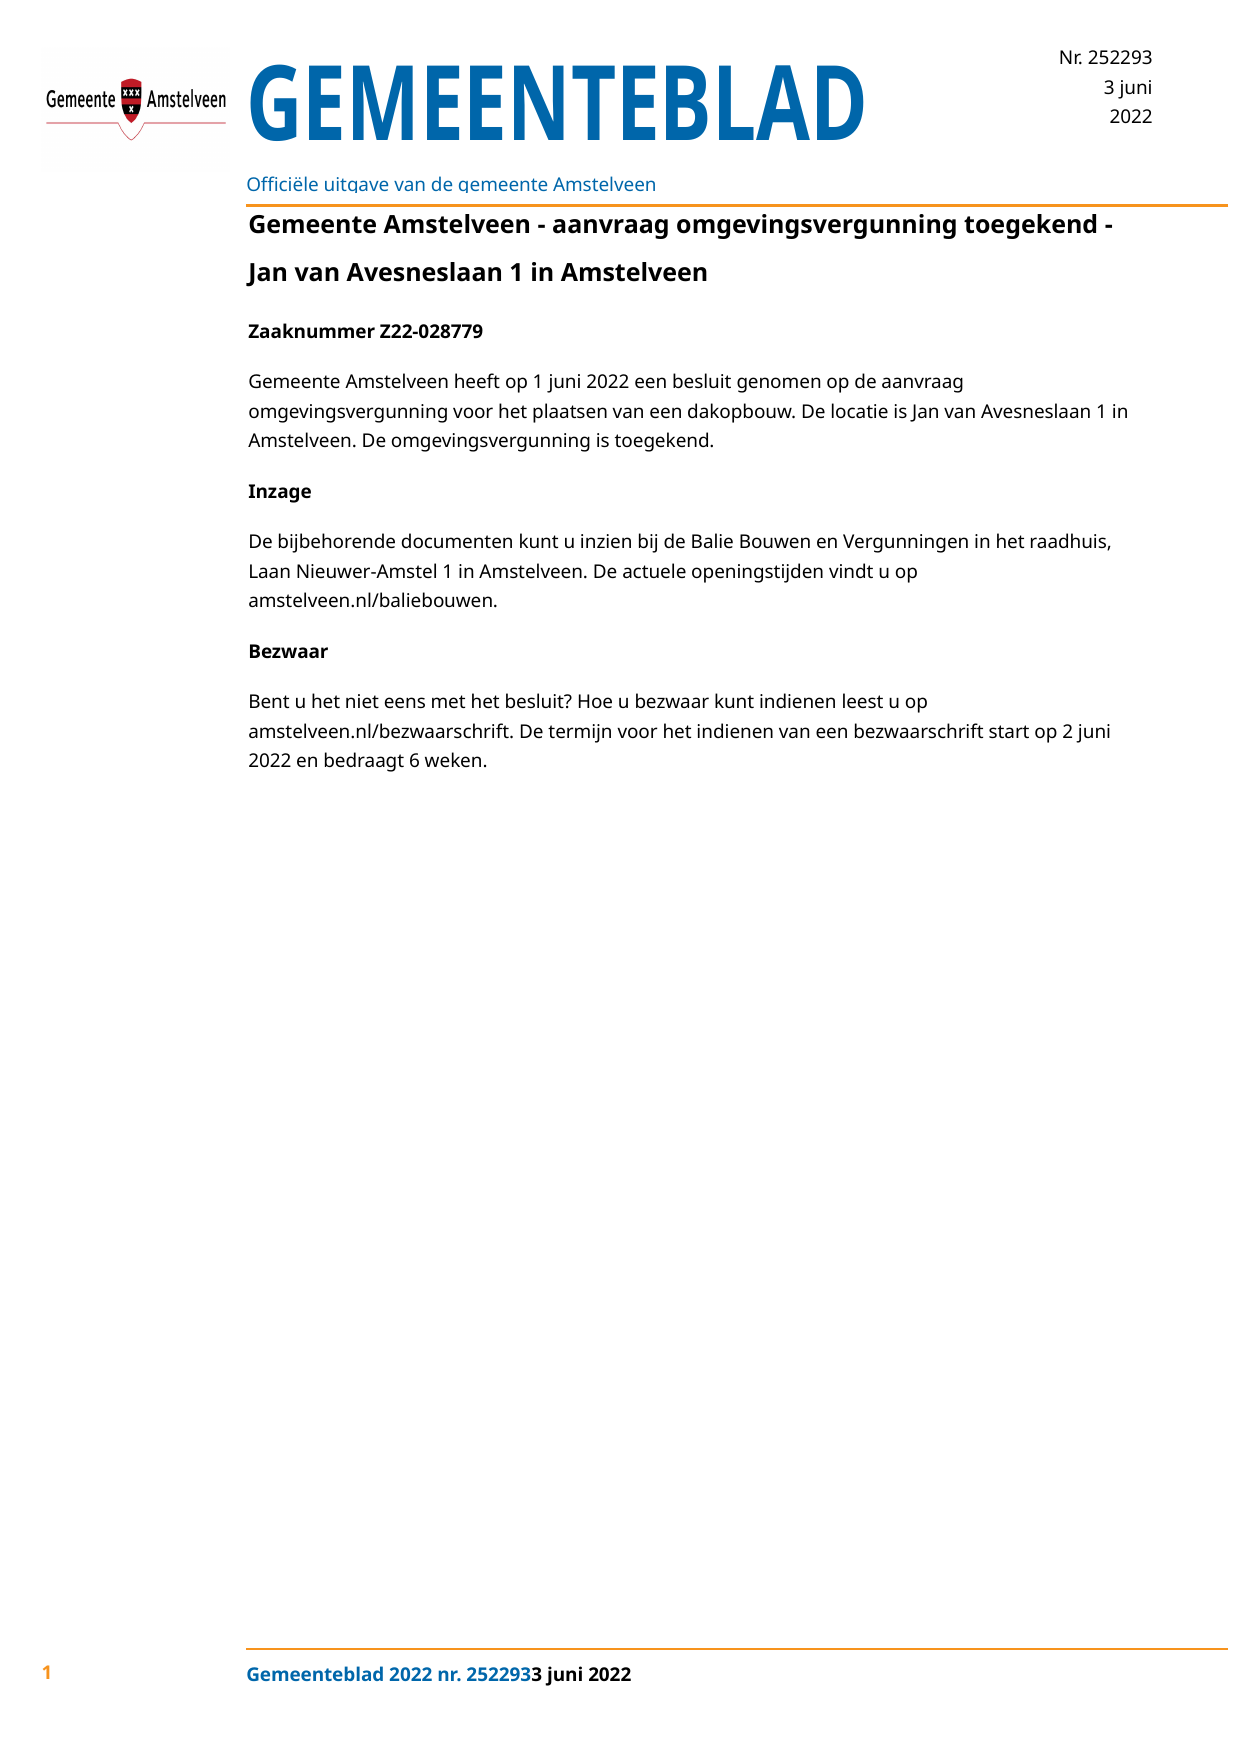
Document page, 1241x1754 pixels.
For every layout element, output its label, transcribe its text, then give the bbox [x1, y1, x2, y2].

text Gemeente Amstelveen - aanvraag omgevingsvergunning toegekend - Jan van Avesneslaan 1 in Amstelveen [248, 207, 1152, 288]
text Bent u het niet eens met het besluit? Hoe u bezwaar kunt indienen leest u op amstelveen.nl/bezwaarschrift. De termijn voor het indienen van een bezwaarschrift start op 2 juni 2022 en bedraagt 6 weken. [248, 688, 1152, 773]
text Inzage [248, 478, 1152, 504]
text De bijbehorende documenten kunt u inzien bij de Balie Bouwen en Vergunningen in het raadhuis, Laan Nieuwer-Amstel 1 in Amstelveen. De actuele openingstijden vindt u op amstelveen.nl/baliebouwen. [248, 528, 1152, 613]
text Bezwaar [248, 638, 1152, 664]
text Gemeente Amstelveen heeft op 1 juni 2022 een besluit genomen op de aanvraag omgevingsvergunning voor het plaatsen van een dakopbouw. De locatie is Jan van Avesneslaan 1 in Amstelveen. De omgevingsvergunning is toegekend. [248, 368, 1152, 453]
text Zaaknummer Z22-028779 [248, 318, 1152, 344]
picture [41, 47, 231, 172]
